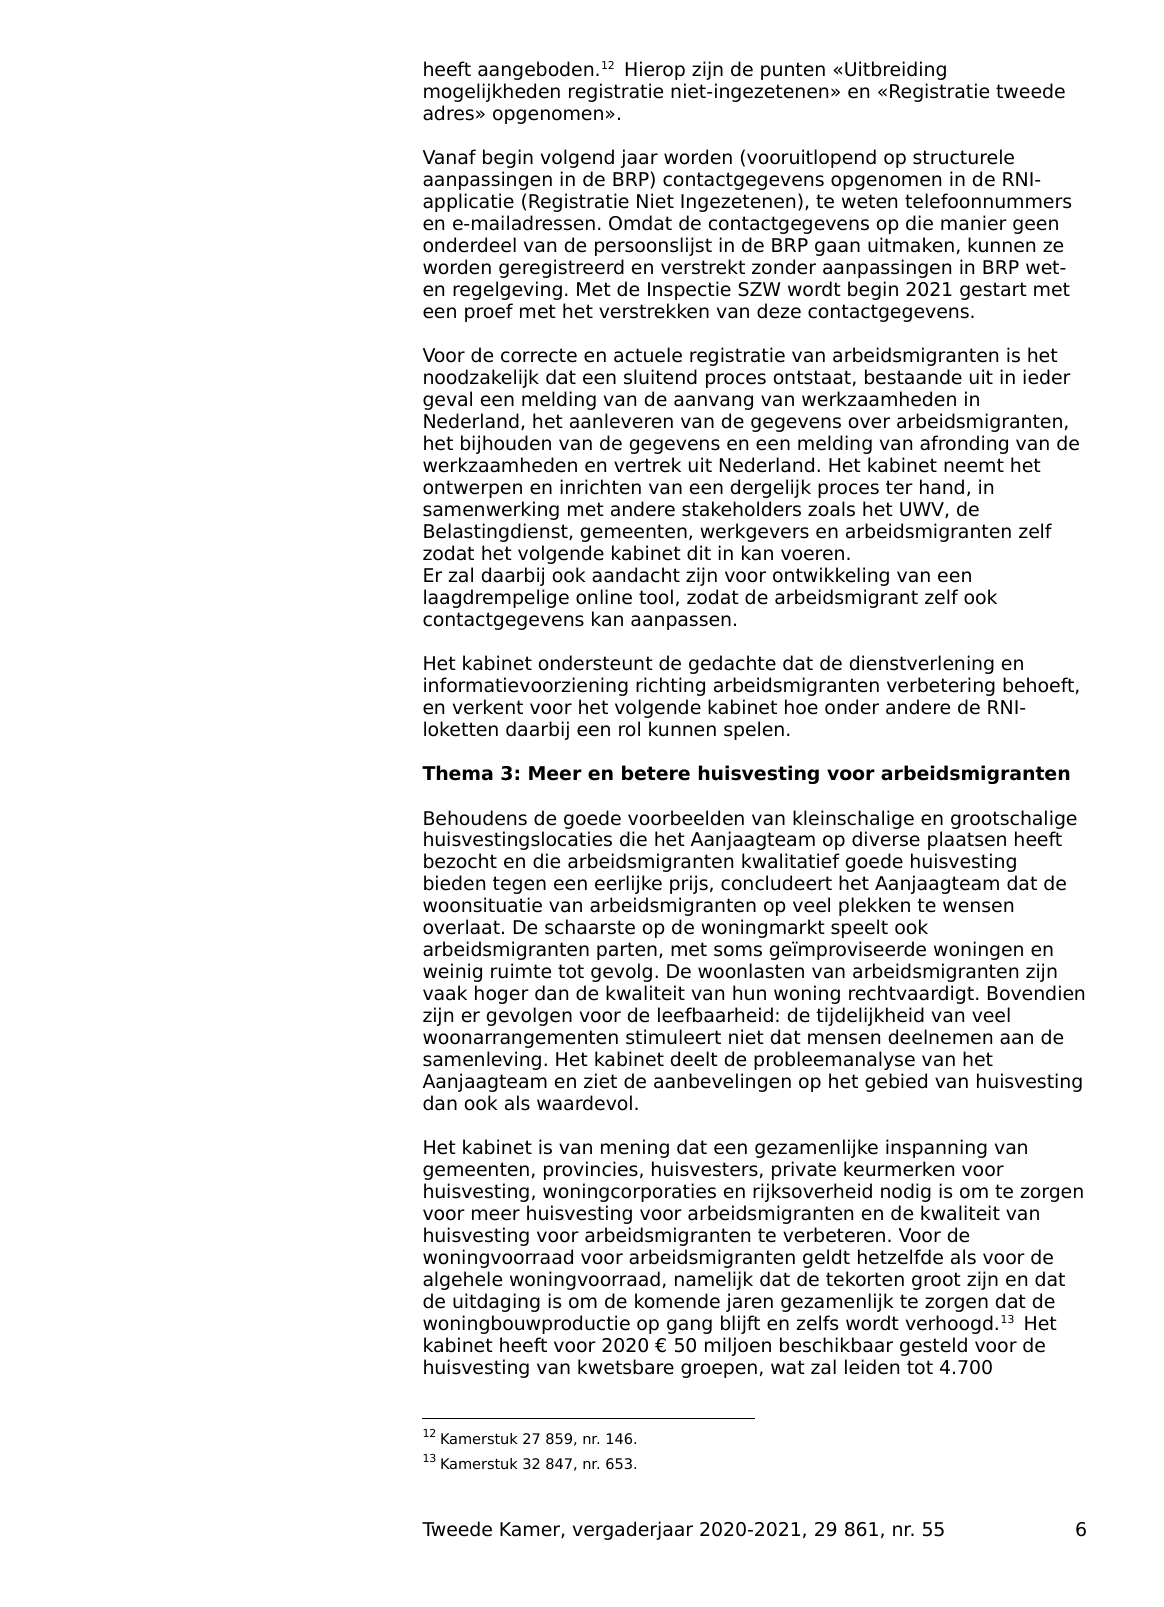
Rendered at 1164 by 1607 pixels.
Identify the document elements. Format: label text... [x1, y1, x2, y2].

text Voor de correcte en actuele registratie van arbeidsmigranten is het noodzakelijk dat een sluitend proces ontstaat, bestaande uit in ieder geval een melding van de aanvang van werkzaamheden in Nederland, het aanleveren van de gegevens over arbeidsmigranten, het bijhouden van de gegevens en een melding van afronding van de werkzaamheden en vertrek uit Nederland. Het kabinet neemt het ontwerpen en inrichten van een dergelijk proces ter hand, in samenwerking met andere stakeholders zoals het UWV, de Belastingdienst, gemeenten, werkgevers en arbeidsmigranten zelf zodat het volgende kabinet dit in kan voeren. [422, 345, 1087, 565]
text Kamerstuk 27 859, nr. 146. [422, 1427, 1087, 1449]
text heeft aangeboden. Hierop zijn de punten «Uitbreiding mogelijkheden registratie niet-ingezetenen» en «Registratie tweede adres» opgenomen». [422, 59, 1087, 125]
text Behoudens de goede voorbeelden van kleinschalige en grootschalige huisvestingslocaties die het Aanjaagteam op diverse plaatsen heeft bezocht en die arbeidsmigranten kwalitatief goede huisvesting bieden tegen een eerlijke prijs, concludeert het Aanjaagteam dat de woonsituatie van arbeidsmigranten op veel plekken te wensen overlaat. De schaarste op de woningmarkt speelt ook arbeidsmigranten parten, met soms geïmproviseerde woningen en weinig ruimte tot gevolg. De woonlasten van arbeidsmigranten zijn vaak hoger dan de kwaliteit van hun woning rechtvaardigt. Bovendien zijn er gevolgen voor de leefbaarheid: de tijdelijkheid van veel woonarrangementen stimuleert niet dat mensen deelnemen aan de samenleving. Het kabinet deelt de probleemanalyse van het Aanjaagteam en ziet de aanbevelingen op het gebied van huisvesting dan ook als waardevol. [422, 807, 1087, 1115]
text Kamerstuk 32 847, nr. 653. [422, 1452, 1087, 1474]
text Er zal daarbij ook aandacht zijn voor ontwikkeling van een laagdrempelige online tool, zodat de arbeidsmigrant zelf ook contactgegevens kan aanpassen. [422, 565, 1087, 631]
text Het kabinet is van mening dat een gezamenlijke inspanning van gemeenten, provincies, huisvesters, private keurmerken voor huisvesting, woningcorporaties en rijksoverheid nodig is om te zorgen voor meer huisvesting voor arbeidsmigranten en de kwaliteit van huisvesting voor arbeidsmigranten te verbeteren. Voor de woningvoorraad voor arbeidsmigranten geldt hetzelfde als voor de algehele woningvoorraad, namelijk dat de tekorten groot zijn en dat de uitdaging is om de komende jaren gezamenlijk te zorgen dat de woningbouwproductie op gang blijft en zelfs wordt verhoogd. Het kabinet heeft voor 2020 € 50 miljoen beschikbaar gesteld voor de huisvesting van kwetsbare groepen, wat zal leiden tot 4.700 [422, 1137, 1087, 1379]
subtitle Thema 3: Meer en betere huisvesting voor arbeidsmigranten [422, 763, 1087, 785]
text Het kabinet ondersteunt de gedachte dat de dienstverlening en informatievoorziening richting arbeidsmigranten verbetering behoeft, en verkent voor het volgende kabinet hoe onder andere de RNI-loketten daarbij een rol kunnen spelen. [422, 653, 1087, 741]
text Vanaf begin volgend jaar worden (vooruitlopend op structurele aanpassingen in de BRP) contactgegevens opgenomen in de RNI-applicatie (Registratie Niet Ingezetenen), te weten telefoonnummers en e-mailadressen. Omdat de contactgegevens op die manier geen onderdeel van de persoonslijst in de BRP gaan uitmaken, kunnen ze worden geregistreerd en verstrekt zonder aanpassingen in BRP wet- en regelgeving. Met de Inspectie SZW wordt begin 2021 gestart met een proef met het verstrekken van deze contactgegevens. [422, 147, 1087, 323]
